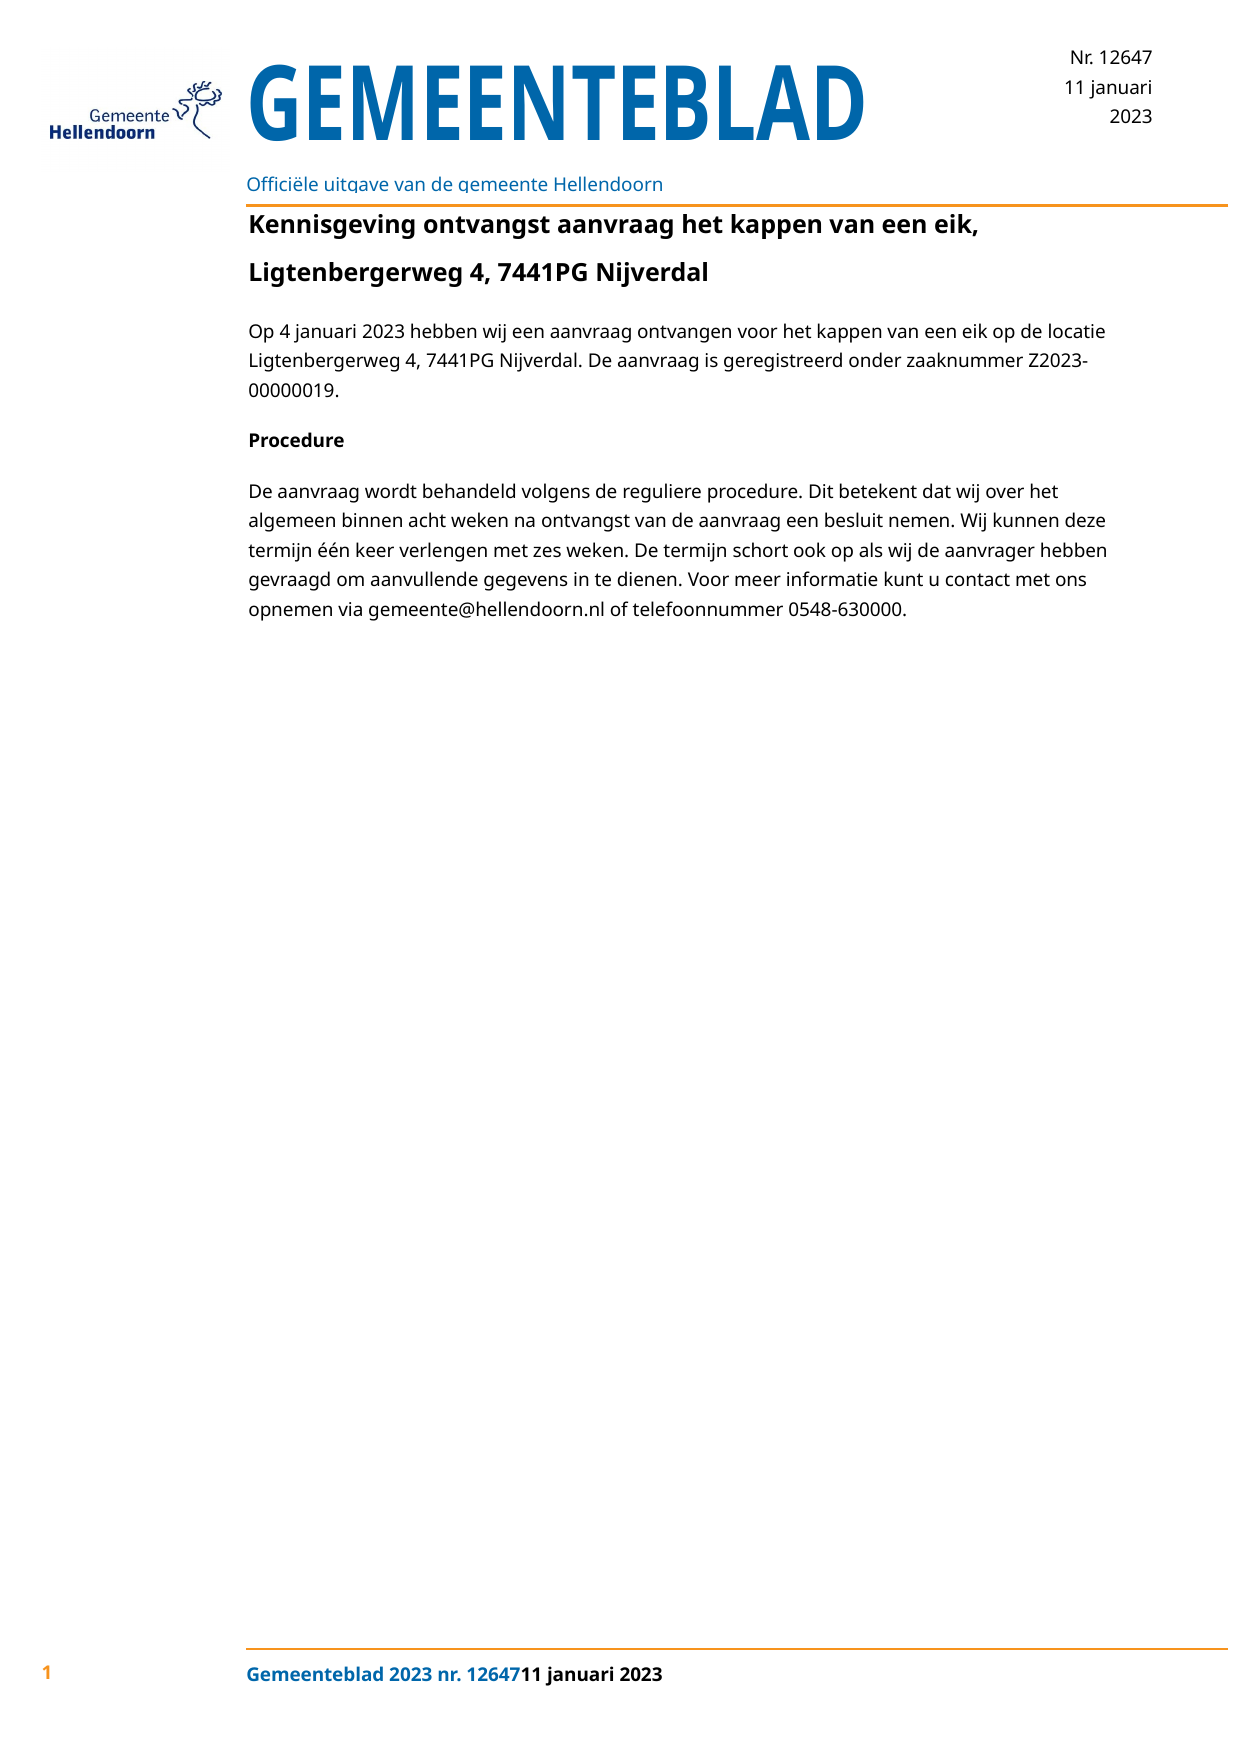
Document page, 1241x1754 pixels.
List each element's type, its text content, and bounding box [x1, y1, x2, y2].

text Op 4 januari 2023 hebben wij een aanvraag ontvangen voor het kappen van een eik op de locatie Ligtenbergerweg 4, 7441PG Nijverdal. De aanvraag is geregistreerd onder zaaknummer Z2023-00000019. [248, 318, 1152, 403]
text De aanvraag wordt behandeld volgens de reguliere procedure. Dit betekent dat wij over het algemeen binnen acht weken na ontvangst van de aanvraag een besluit nemen. Wij kunnen deze termijn één keer verlengen met zes weken. De termijn schort ook op als wij de aanvrager hebben gevraagd om aanvullende gegevens in te dienen. Voor meer informatie kunt u contact met ons opnemen via gemeente@hellendoorn.nl of telefoonnummer 0548-630000. [248, 478, 1152, 622]
text Procedure [248, 427, 1152, 453]
text Kennisgeving ontvangst aanvraag het kappen van een eik, Ligtenbergerweg 4, 7441PG Nijverdal [248, 207, 1152, 288]
picture [41, 47, 231, 172]
